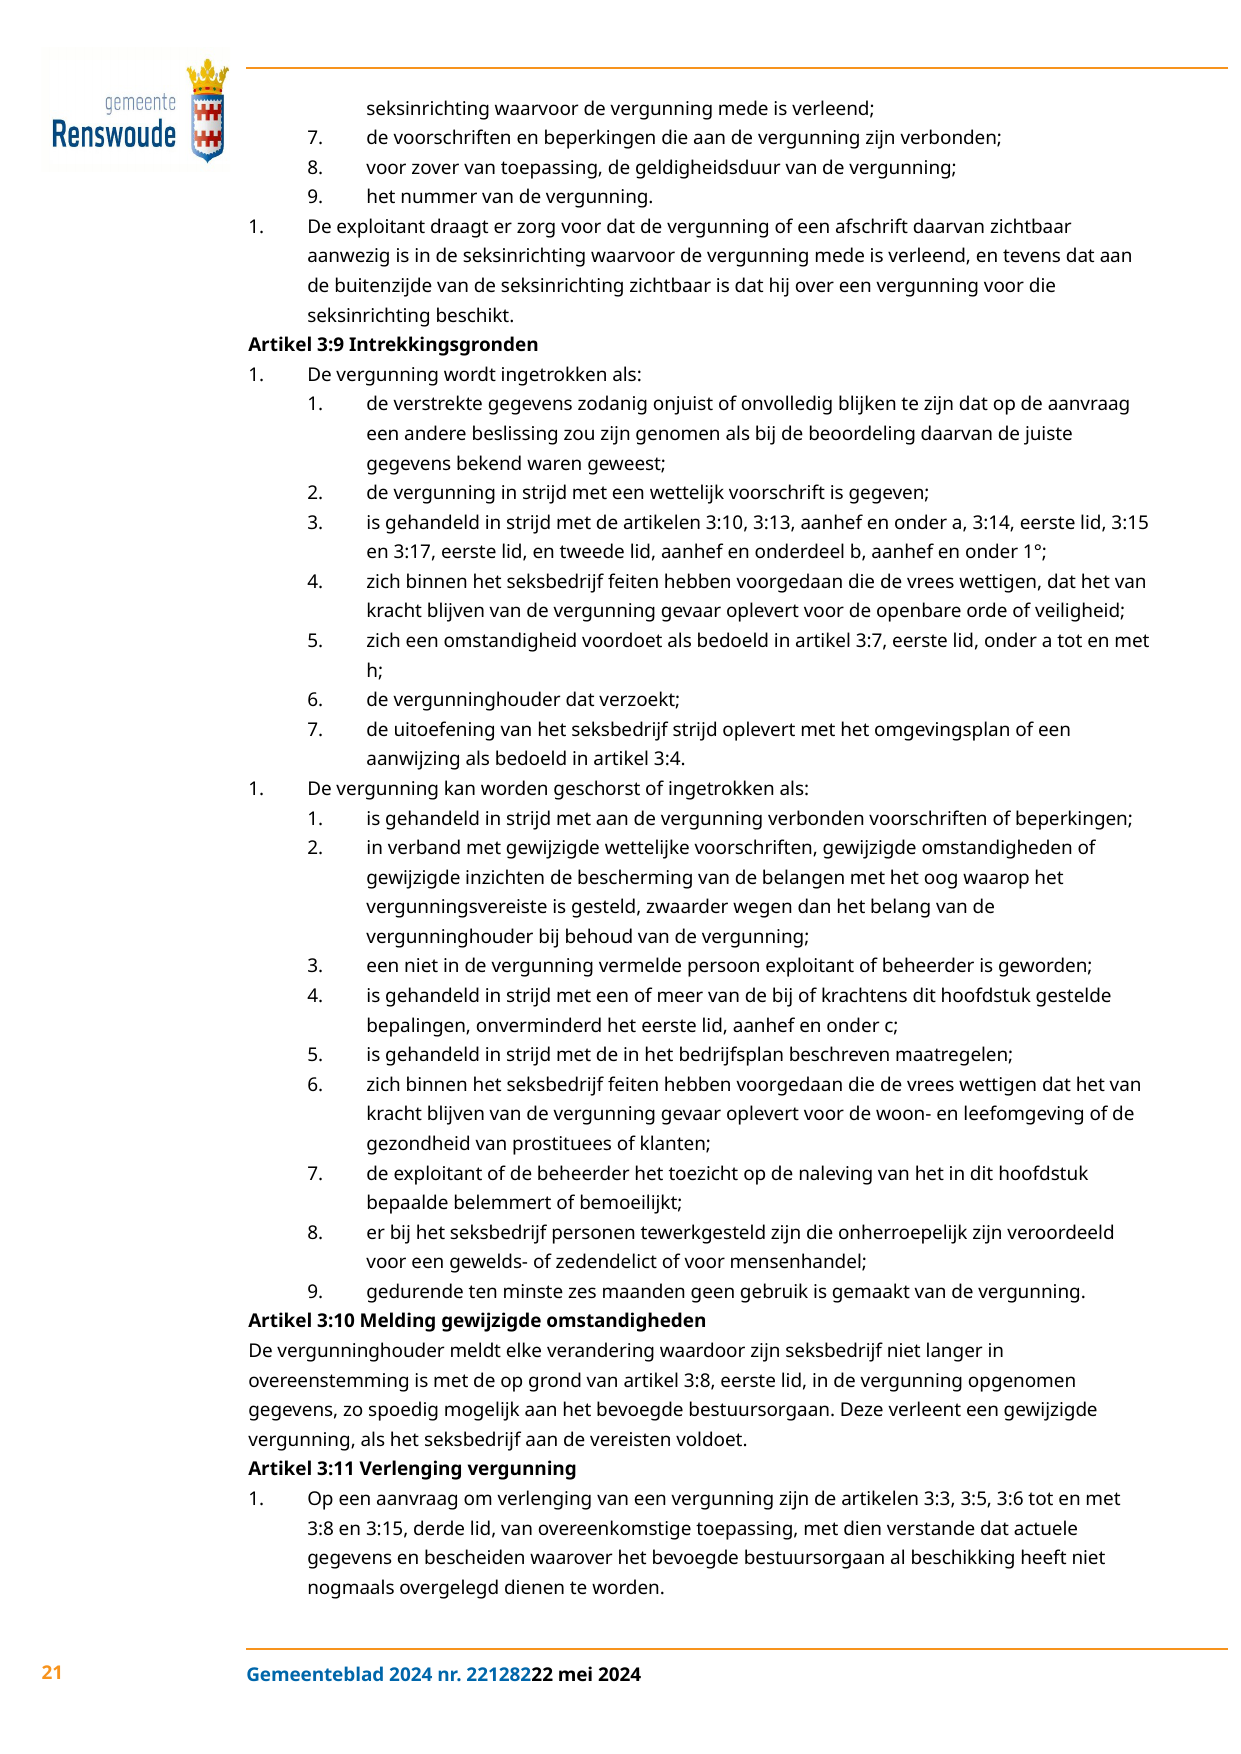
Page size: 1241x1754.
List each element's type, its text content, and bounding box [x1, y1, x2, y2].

list is gehandeld in strijd met de artikelen 3:10, 3:13, aanhef en onder a, 3:14, eerste lid, 3:15 en 3:17, eerste lid, en tweede lid, aanhef en onderdeel b, aanhef en onder 1°; [307, 509, 1152, 564]
list de voorschriften en beperkingen die aan de vergunning zijn verbonden; [307, 124, 1152, 150]
list zich een omstandigheid voordoet als bedoeld in artikel 3:7, eerste lid, onder a tot en met h; [307, 627, 1152, 683]
text Artikel 3:9 Intrekkingsgronden [248, 331, 1152, 357]
list er bij het seksbedrijf personen tewerkgesteld zijn die onherroepelijk zijn veroordeeld voor een gewelds- of zedendelict of voor mensenhandel; [307, 1219, 1152, 1274]
text Artikel 3:10 Melding gewijzigde omstandigheden [248, 1308, 1152, 1333]
list een niet in de vergunning vermelde persoon exploitant of beheerder is geworden; [307, 953, 1152, 978]
list seksinrichting waarvoor de vergunning mede is verleend; [307, 95, 1152, 121]
list is gehandeld in strijd met een of meer van de bij of krachtens dit hoofdstuk gestelde bepalingen, onverminderd het eerste lid, aanhef en onder c; [307, 982, 1152, 1038]
text De vergunninghouder meldt elke verandering waardoor zijn seksbedrijf niet langer in overeenstemming is met de op grond van artikel 3:8, eerste lid, in de vergunning opgenomen gegevens, zo spoedig mogelijk aan het bevoegde bestuursorgaan. Deze verleent een gewijzigde vergunning, als het seksbedrijf aan de vereisten voldoet. [248, 1337, 1152, 1452]
list is gehandeld in strijd met aan de vergunning verbonden voorschriften of beperkingen; [307, 805, 1152, 831]
list Op een aanvraag om verlenging van een vergunning zijn de artikelen 3:3, 3:5, 3:6 tot en met 3:8 en 3:15, derde lid, van overeenkomstige toepassing, met dien verstande dat actuele gegevens en bescheiden waarover het bevoegde bestuursorgaan al beschikking heeft niet nogmaals overgelegd dienen te worden. [248, 1485, 1152, 1600]
text Artikel 3:11 Verlenging vergunning [248, 1456, 1152, 1481]
list in verband met gewijzigde wettelijke voorschriften, gewijzigde omstandigheden of gewijzigde inzichten de bescherming van de belangen met het oog waarop het vergunningsvereiste is gesteld, zwaarder wegen dan het belang van de vergunninghouder bij behoud van de vergunning; [307, 834, 1152, 949]
list zich binnen het seksbedrijf feiten hebben voorgedaan die de vrees wettigen, dat het van kracht blijven van de vergunning gevaar oplevert voor de openbare orde of veiligheid; [307, 568, 1152, 623]
list De exploitant draagt er zorg voor dat de vergunning of een afschrift daarvan zichtbaar aanwezig is in de seksinrichting waarvoor de vergunning mede is verleend, en tevens dat aan de buitenzijde van de seksinrichting zichtbaar is dat hij over een vergunning voor die seksinrichting beschikt. [248, 213, 1152, 328]
list het nummer van de vergunning. [307, 183, 1152, 209]
list is gehandeld in strijd met de in het bedrijfsplan beschreven maatregelen; [307, 1041, 1152, 1067]
list de verstrekte gegevens zodanig onjuist of onvolledig blijken te zijn dat op de aanvraag een andere beslissing zou zijn genomen als bij de beoordeling daarvan de juiste gegevens bekend waren geweest; [307, 391, 1152, 476]
list zich binnen het seksbedrijf feiten hebben voorgedaan die de vrees wettigen dat het van kracht blijven van de vergunning gevaar oplevert voor de woon- en leefomgeving of de gezondheid van prostituees of klanten; [307, 1071, 1152, 1156]
list de uitoefening van het seksbedrijf strijd oplevert met het omgevingsplan of een aanwijzing als bedoeld in artikel 3:4. [307, 716, 1152, 771]
list De vergunning wordt ingetrokken als: [248, 361, 1152, 387]
list gedurende ten minste zes maanden geen gebruik is gemaakt van de vergunning. [307, 1278, 1152, 1304]
picture [41, 47, 231, 172]
list de exploitant of de beheerder het toezicht op de naleving van het in dit hoofdstuk bepaalde belemmert of bemoeilijkt; [307, 1160, 1152, 1215]
list De vergunning kan worden geschorst of ingetrokken als: [248, 775, 1152, 801]
list voor zover van toepassing, de geldigheidsduur van de vergunning; [307, 154, 1152, 180]
list de vergunning in strijd met een wettelijk voorschrift is gegeven; [307, 479, 1152, 505]
list de vergunninghouder dat verzoekt; [307, 686, 1152, 712]
